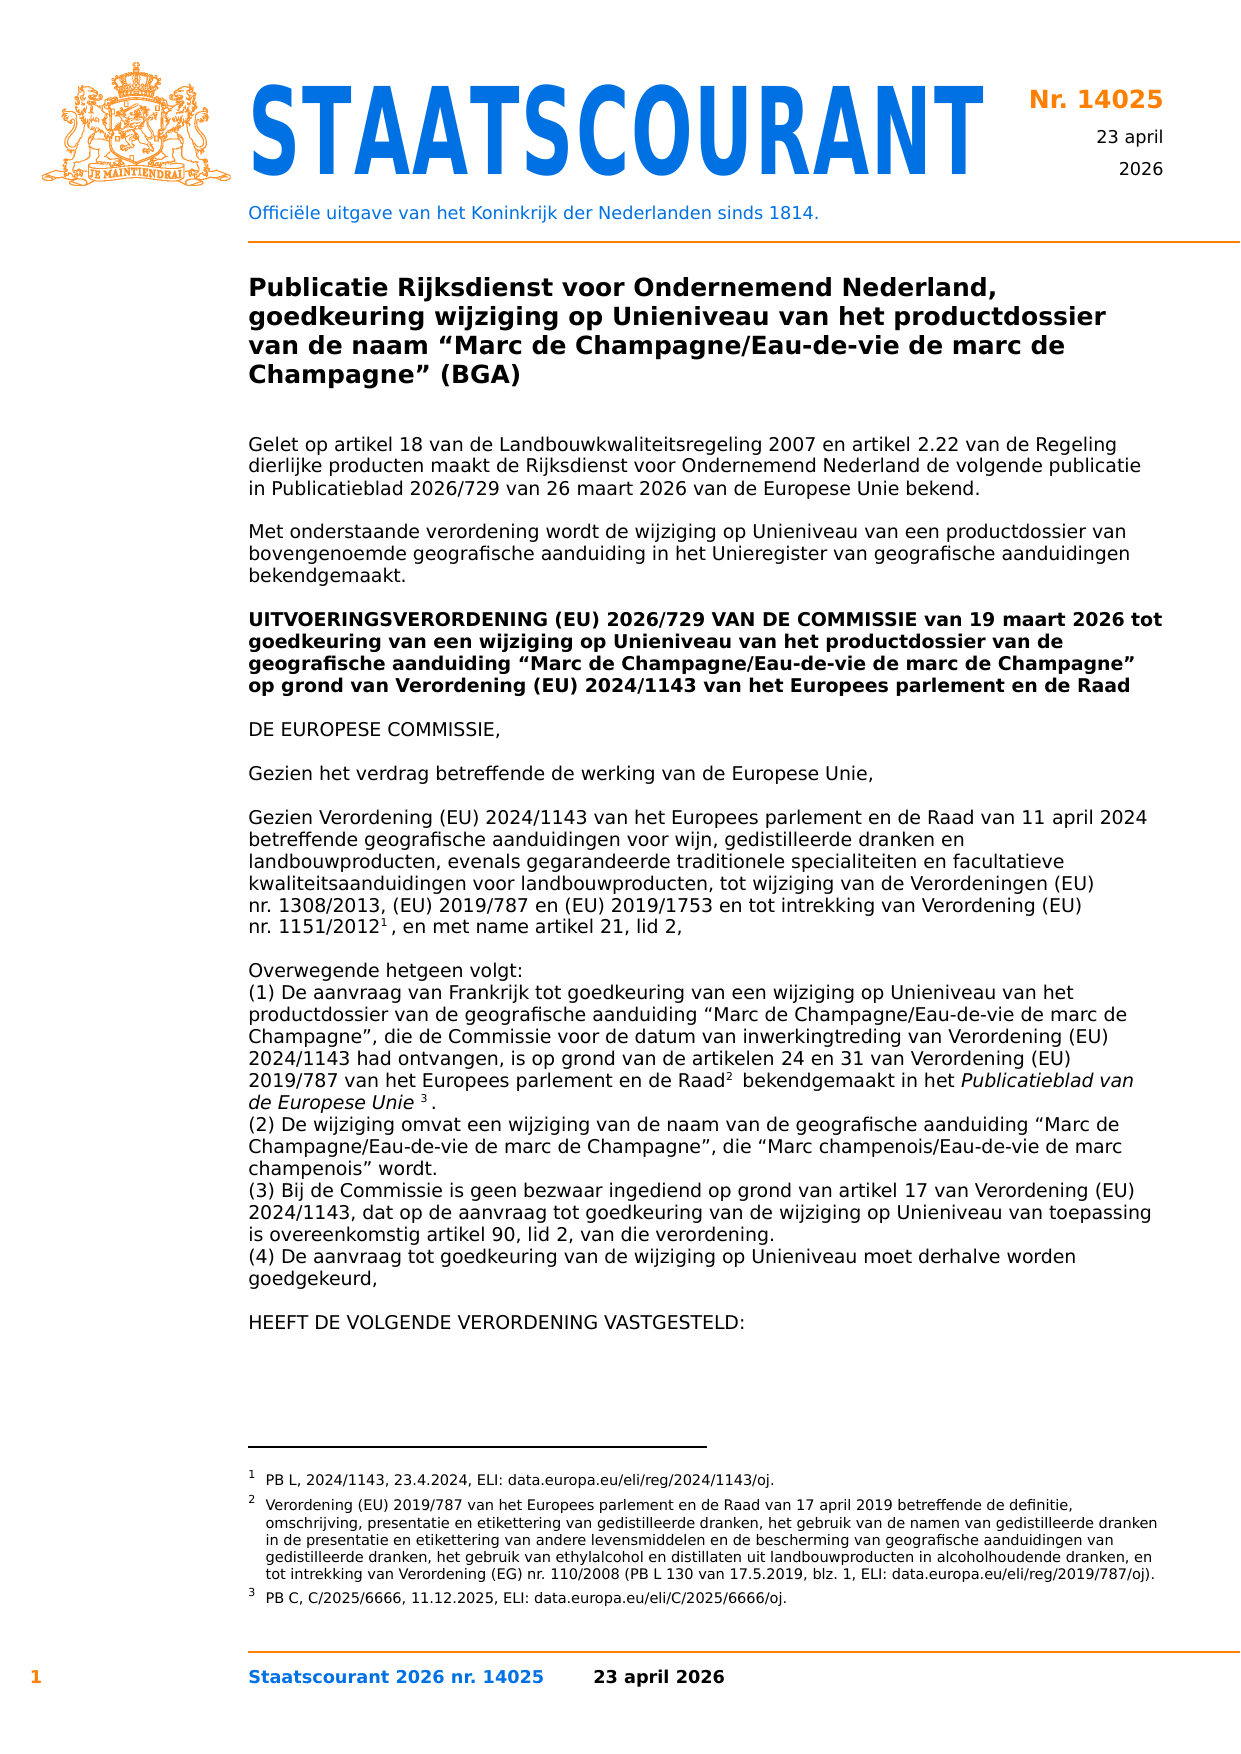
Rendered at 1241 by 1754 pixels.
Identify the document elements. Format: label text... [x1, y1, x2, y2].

text (1) De aanvraag van Frankrijk tot goedkeuring van een wijziging op Unieniveau van het productdossier van de geografische aanduiding “Marc de Champagne/Eau-de-vie de marc de Champagne”, die de Commissie voor de datum van inwerkingtreding van Verordening (EU) 2024/1143 had ontvangen, is op grond van de artikelen 24 en 31 van Verordening (EU) 2019/787 van het Europees parlement en de Raad bekendgemaakt in het Publicatieblad van de Europese Unie . [248, 982, 1163, 1114]
text Gezien Verordening (EU) 2024/1143 van het Europees parlement en de Raad van 11 april 2024 betreffende geografische aanduidingen voor wijn, gedistilleerde dranken en landbouwproducten, evenals gegarandeerde traditionele specialiteiten en facultatieve kwaliteitsaanduidingen voor landbouwproducten, tot wijziging van de Verordeningen (EU) nr. 1308/2013, (EU) 2019/787 en (EU) 2019/1753 en tot intrekking van Verordening (EU) nr. 1151/2012, en met name artikel 21, lid 2, [248, 807, 1163, 938]
text Verordening (EU) 2019/787 van het Europees parlement en de Raad van 17 april 2019 betreffende de definitie, omschrijving, presentatie en etikettering van gedistilleerde dranken, het gebruik van de namen van gedistilleerde dranken in de presentatie en etikettering van andere levensmiddelen en de bescherming van geografische aanduidingen van gedistilleerde dranken, het gebruik van ethylalcohol en distillaten uit landbouwproducten in alcoholhoudende dranken, en tot intrekking van Verordening (EG) nr. 110/2008 (PB L 130 van 17.5.2019, blz. 1, ELI: data.europa.eu/eli/reg/2019/787/oj). [248, 1493, 1163, 1583]
table_cell 2026 [998, 153, 1240, 203]
table_header [25, 62, 248, 241]
text (2) De wijziging omvat een wijziging van de naam van de geografische aanduiding “Marc de Champagne/Eau-de-vie de marc de Champagne”, die “Marc champenois/Eau-de-vie de marc champenois” wordt. [248, 1114, 1163, 1180]
text (4) De aanvraag tot goedkeuring van de wijziging op Unieniveau moet derhalve worden goedgekeurd, [248, 1246, 1163, 1290]
text PB C, C/2025/6666, 11.12.2025, ELI: data.europa.eu/eli/C/2025/6666/oj. [248, 1586, 1163, 1608]
picture [41, 62, 231, 186]
text Gezien het verdrag betreffende de werking van de Europese Unie, [248, 763, 1163, 785]
subtitle Publicatie Rijksdienst voor Ondernemend Nederland, goedkeuring wijziging op Unieniveau van het productdossier van de naam “Marc de Champagne/Eau-de-vie de marc de Champagne” (BGA) [248, 273, 1163, 390]
text Gelet op artikel 18 van de Landbouwkwaliteitsregeling 2007 en artikel 2.22 van de Regeling dierlijke producten maakt de Rijksdienst voor Ondernemend Nederland de volgende publicatie in Publicatieblad 2026/729 van 26 maart 2026 van de Europese Unie bekend. [248, 433, 1163, 499]
text (3) Bij de Commissie is geen bezwaar ingediend op grond van artikel 17 van Verordening (EU) 2024/1143, dat op de aanvraag tot goedkeuring van de wijziging op Unieniveau van toepassing is overeenkomstig artikel 90, lid 2, van die verordening. [248, 1180, 1163, 1246]
table_cell 23 april [998, 121, 1240, 153]
text HEEFT DE VOLGENDE VERORDENING VASTGESTELD: [248, 1312, 1163, 1334]
text PB L, 2024/1143, 23.4.2024, ELI: data.europa.eu/eli/reg/2024/1143/oj. [248, 1468, 1163, 1490]
table_cell Officiële uitgave van het Koninkrijk der Nederlanden sinds 1814. [248, 203, 1240, 241]
text DE EUROPESE COMMISSIE, [248, 719, 1163, 741]
table_header STAATSCOURANT [248, 62, 998, 203]
text UITVOERINGSVERORDENING (EU) 2026/729 VAN DE COMMISSIE van 19 maart 2026 tot goedkeuring van een wijziging op Unieniveau van het productdossier van de geografische aanduiding “Marc de Champagne/Eau-de-vie de marc de Champagne” op grond van Verordening (EU) 2024/1143 van het Europees parlement en de Raad [248, 609, 1163, 697]
text Met onderstaande verordening wordt de wijziging op Unieniveau van een productdossier van bovengenoemde geografische aanduiding in het Unieregister van geografische aanduidingen bekendgemaakt. [248, 521, 1163, 587]
table_header Nr. 14025 [998, 62, 1240, 121]
text Overwegende hetgeen volgt: [248, 960, 1163, 982]
